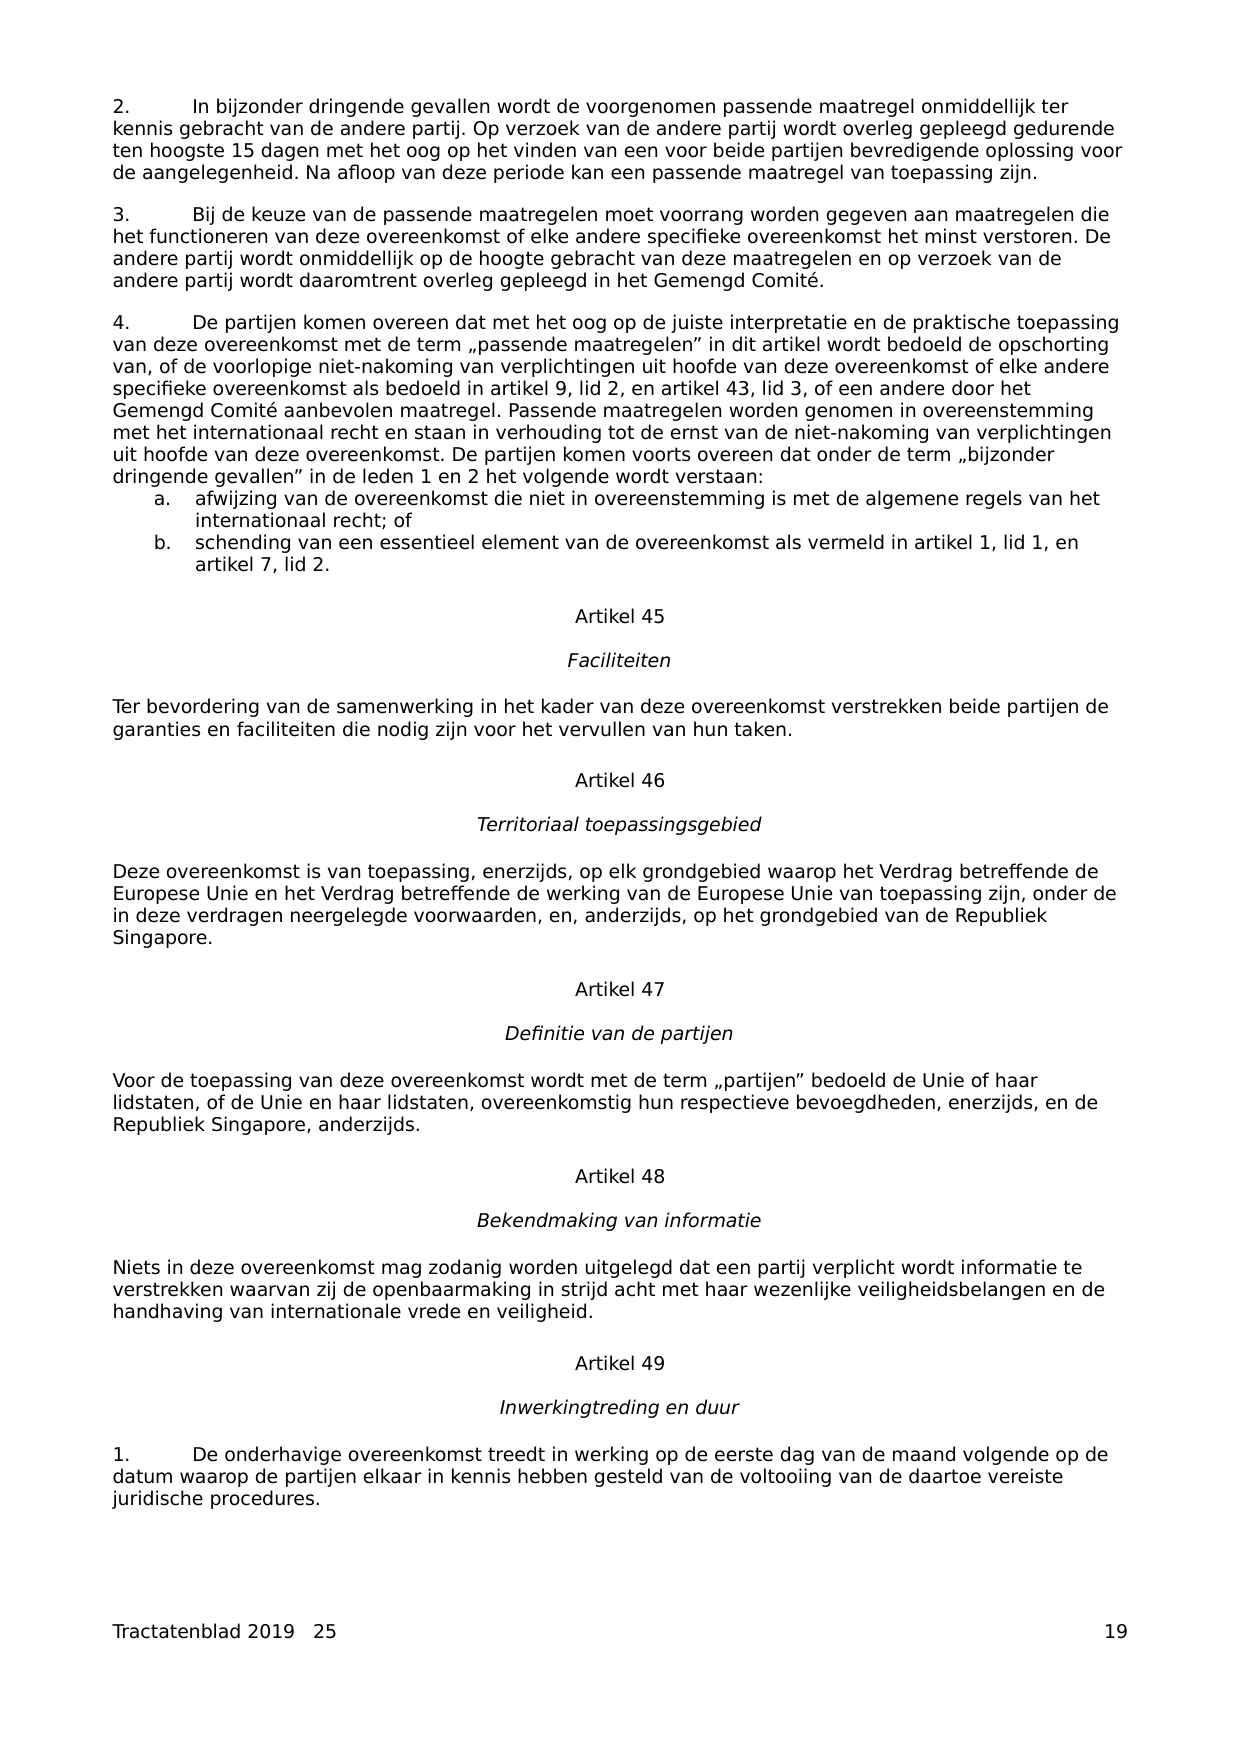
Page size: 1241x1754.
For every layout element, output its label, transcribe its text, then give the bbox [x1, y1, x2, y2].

text b. schending van een essentieel element van de overeenkomst als vermeld in artikel 1, lid 1, en artikel 7, lid 2. [153, 532, 1128, 576]
subtitle Artikel 45 Faciliteiten [112, 606, 1128, 671]
text a. afwijzing van de overeenkomst die niet in overeenstemming is met de algemene regels van het internationaal recht; of [153, 488, 1128, 532]
text Ter bevordering van de samenwerking in het kader van deze overeenkomst verstrekken beide partijen de garanties en faciliteiten die nodig zijn voor het vervullen van hun taken. [112, 696, 1128, 740]
subtitle Artikel 49 Inwerkingtreding en duur [112, 1353, 1128, 1419]
subtitle Artikel 48 Bekendmaking van informatie [112, 1166, 1128, 1232]
text 2. In bijzonder dringende gevallen wordt de voorgenomen passende maatregel onmiddellijk ter kennis gebracht van de andere partij. Op verzoek van de andere partij wordt overleg gepleegd gedurende ten hoogste 15 dagen met het oog op het vinden van een voor beide partijen bevredigende oplossing voor de aangelegenheid. Na afloop van deze periode kan een passende maatregel van toepassing zijn. [112, 96, 1128, 184]
text 3. Bij de keuze van de passende maatregelen moet voorrang worden gegeven aan maatregelen die het functioneren van deze overeenkomst of elke andere specifieke overeenkomst het minst verstoren. De andere partij wordt onmiddellijk op de hoogte gebracht van deze maatregelen en op verzoek van de andere partij wordt daaromtrent overleg gepleegd in het Gemengd Comité. [112, 204, 1128, 292]
text Deze overeenkomst is van toepassing, enerzijds, op elk grondgebied waarop het Verdrag betreffende de Europese Unie en het Verdrag betreffende de werking van de Europese Unie van toepassing zijn, onder de in deze verdragen neergelegde voorwaarden, en, anderzijds, op het grondgebied van de Republiek Singapore. [112, 861, 1128, 949]
text 1. De onderhavige overeenkomst treedt in werking op de eerste dag van de maand volgende op de datum waarop de partijen elkaar in kennis hebben gesteld van de voltooiing van de daartoe vereiste juridische procedures. [112, 1444, 1128, 1510]
text Voor de toepassing van deze overeenkomst wordt met de term „partijen” bedoeld de Unie of haar lidstaten, of de Unie en haar lidstaten, overeenkomstig hun respectieve bevoegdheden, enerzijds, en de Republiek Singapore, anderzijds. [112, 1070, 1128, 1136]
subtitle Artikel 47 Definitie van de partijen [112, 979, 1128, 1045]
text 4. De partijen komen overeen dat met het oog op de juiste interpretatie en de praktische toepassing van deze overeenkomst met de term „passende maatregelen” in dit artikel wordt bedoeld de opschorting van, of de voorlopige niet-nakoming van verplichtingen uit hoofde van deze overeenkomst of elke andere specifieke overeenkomst als bedoeld in artikel 9, lid 2, en artikel 43, lid 3, of een andere door het Gemengd Comité aanbevolen maatregel. Passende maatregelen worden genomen in overeenstemming met het internationaal recht en staan in verhouding tot de ernst van de niet-nakoming van verplichtingen uit hoofde van deze overeenkomst. De partijen komen voorts overeen dat onder de term „bijzonder dringende gevallen” in de leden 1 en 2 het volgende wordt verstaan: [112, 312, 1128, 488]
subtitle Artikel 46 Territoriaal toepassingsgebied [112, 770, 1128, 836]
text Niets in deze overeenkomst mag zodanig worden uitgelegd dat een partij verplicht wordt informatie te verstrekken waarvan zij de openbaarmaking in strijd acht met haar wezenlijke veiligheidsbelangen en de handhaving van internationale vrede en veiligheid. [112, 1257, 1128, 1323]
